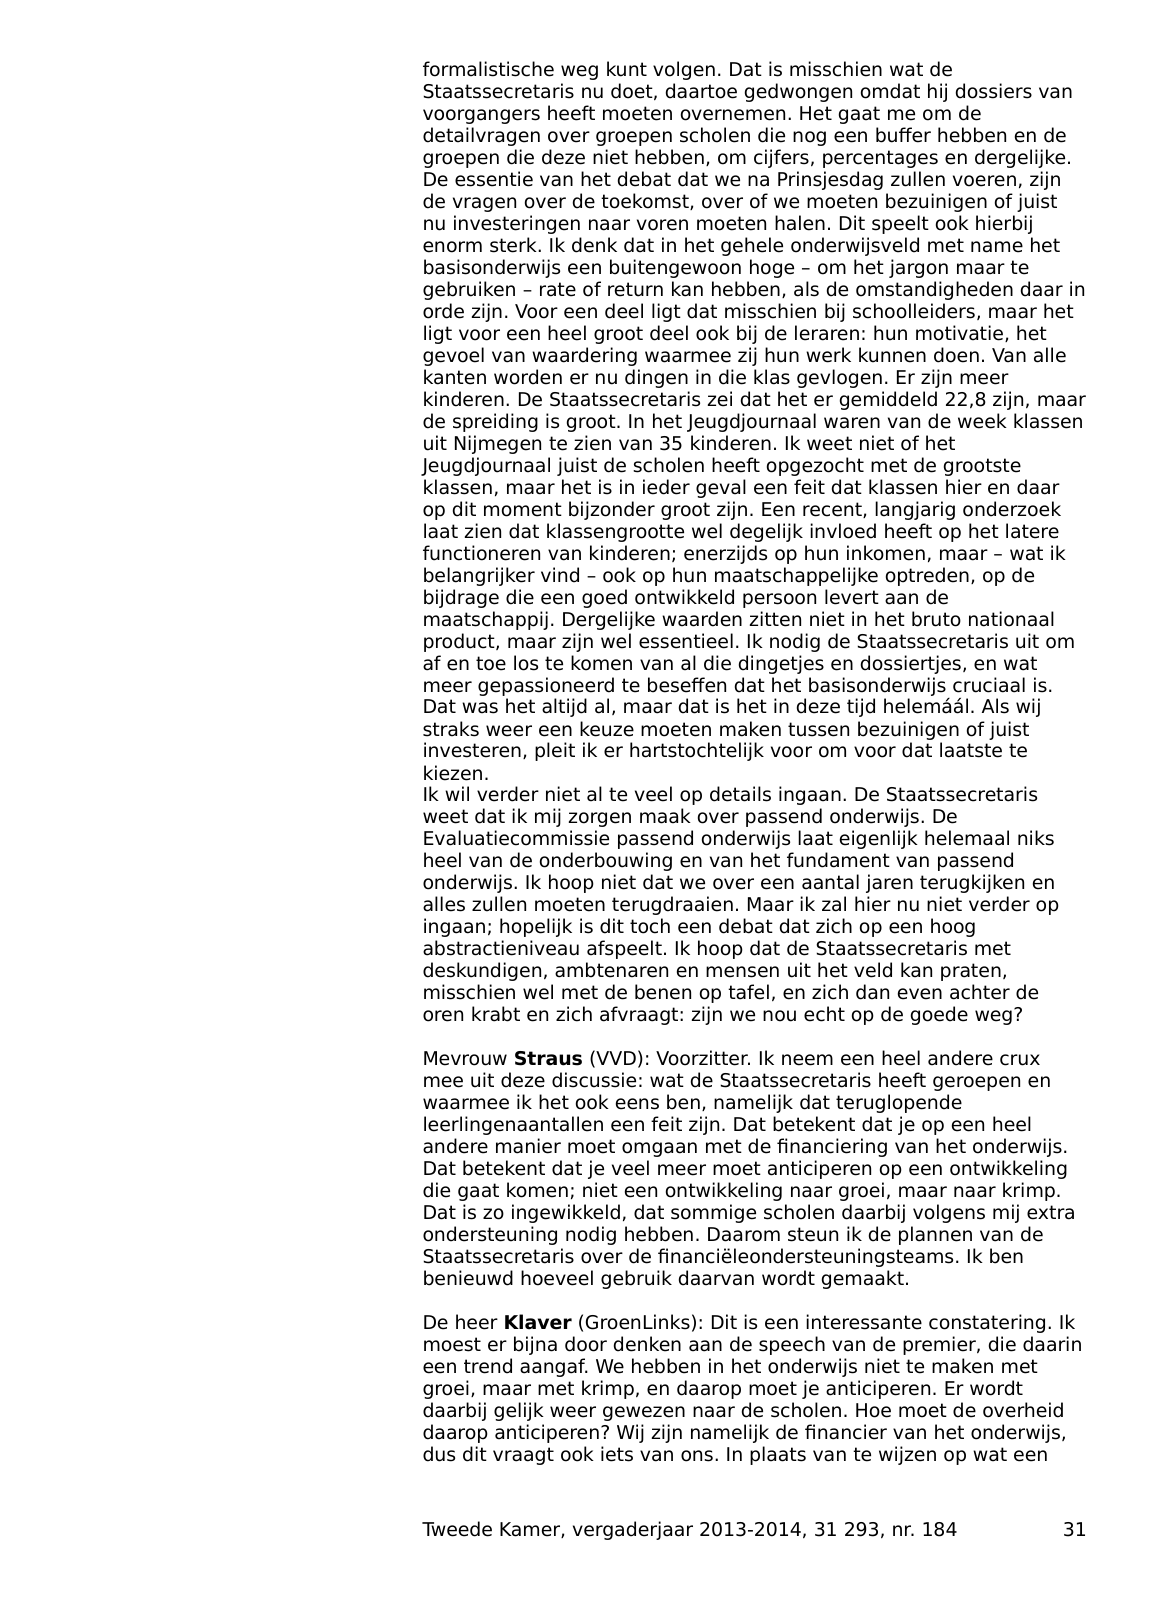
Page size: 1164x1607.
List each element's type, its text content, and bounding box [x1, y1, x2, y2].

text Mevrouw Straus (VVD): Voorzitter. Ik neem een heel andere crux mee uit deze discussie: wat de Staatssecretaris heeft geroepen en waarmee ik het ook eens ben, namelijk dat teruglopende leerlingenaantallen een feit zijn. Dat betekent dat je op een heel andere manier moet omgaan met de financiering van het onderwijs. Dat betekent dat je veel meer moet anticiperen op een ontwikkeling die gaat komen; niet een ontwikkeling naar groei, maar naar krimp. Dat is zo ingewikkeld, dat sommige scholen daarbij volgens mij extra ondersteuning nodig hebben. Daarom steun ik de plannen van de Staatssecretaris over de financiëleondersteuningsteams. Ik ben benieuwd hoeveel gebruik daarvan wordt gemaakt. [422, 1048, 1087, 1290]
text formalistische weg kunt volgen. Dat is misschien wat de Staatssecretaris nu doet, daartoe gedwongen omdat hij dossiers van voorgangers heeft moeten overnemen. Het gaat me om de detailvragen over groepen scholen die nog een buffer hebben en de groepen die deze niet hebben, om cijfers, percentages en dergelijke. De essentie van het debat dat we na Prinsjesdag zullen voeren, zijn de vragen over de toekomst, over of we moeten bezuinigen of juist nu investeringen naar voren moeten halen. Dit speelt ook hierbij enorm sterk. Ik denk dat in het gehele onderwijsveld met name het basisonderwijs een buitengewoon hoge – om het jargon maar te gebruiken – rate of return kan hebben, als de omstandigheden daar in orde zijn. Voor een deel ligt dat misschien bij schoolleiders, maar het ligt voor een heel groot deel ook bij de leraren: hun motivatie, het gevoel van waardering waarmee zij hun werk kunnen doen. Van alle kanten worden er nu dingen in die klas gevlogen. Er zijn meer kinderen. De Staatssecretaris zei dat het er gemiddeld 22,8 zijn, maar de spreiding is groot. In het Jeugdjournaal waren van de week klassen uit Nijmegen te zien van 35 kinderen. Ik weet niet of het Jeugdjournaal juist de scholen heeft opgezocht met de grootste klassen, maar het is in ieder geval een feit dat klassen hier en daar op dit moment bijzonder groot zijn. Een recent, langjarig onderzoek laat zien dat klassengrootte wel degelijk invloed heeft op het latere functioneren van kinderen; enerzijds op hun inkomen, maar – wat ik belangrijker vind – ook op hun maatschappelijke optreden, op de bijdrage die een goed ontwikkeld persoon levert aan de maatschappij. Dergelijke waarden zitten niet in het bruto nationaal product, maar zijn wel essentieel. Ik nodig de Staatssecretaris uit om af en toe los te komen van al die dingetjes en dossiertjes, en wat meer gepassioneerd te beseffen dat het basisonderwijs cruciaal is. Dat was het altijd al, maar dat is het in deze tijd helemáál. Als wij straks weer een keuze moeten maken tussen bezuinigen of juist investeren, pleit ik er hartstochtelijk voor om voor dat laatste te kiezen. [422, 59, 1087, 784]
text Ik wil verder niet al te veel op details ingaan. De Staatssecretaris weet dat ik mij zorgen maak over passend onderwijs. De Evaluatiecommissie passend onderwijs laat eigenlijk helemaal niks heel van de onderbouwing en van het fundament van passend onderwijs. Ik hoop niet dat we over een aantal jaren terugkijken en alles zullen moeten terugdraaien. Maar ik zal hier nu niet verder op ingaan; hopelijk is dit toch een debat dat zich op een hoog abstractieniveau afspeelt. Ik hoop dat de Staatssecretaris met deskundigen, ambtenaren en mensen uit het veld kan praten, misschien wel met de benen op tafel, en zich dan even achter de oren krabt en zich afvraagt: zijn we nou echt op de goede weg? [422, 784, 1087, 1026]
text De heer Klaver (GroenLinks): Dit is een interessante constatering. Ik moest er bijna door denken aan de speech van de premier, die daarin een trend aangaf. We hebben in het onderwijs niet te maken met groei, maar met krimp, en daarop moet je anticiperen. Er wordt daarbij gelijk weer gewezen naar de scholen. Hoe moet de overheid daarop anticiperen? Wij zijn namelijk de financier van het onderwijs, dus dit vraagt ook iets van ons. In plaats van te wijzen op wat een [422, 1312, 1087, 1466]
